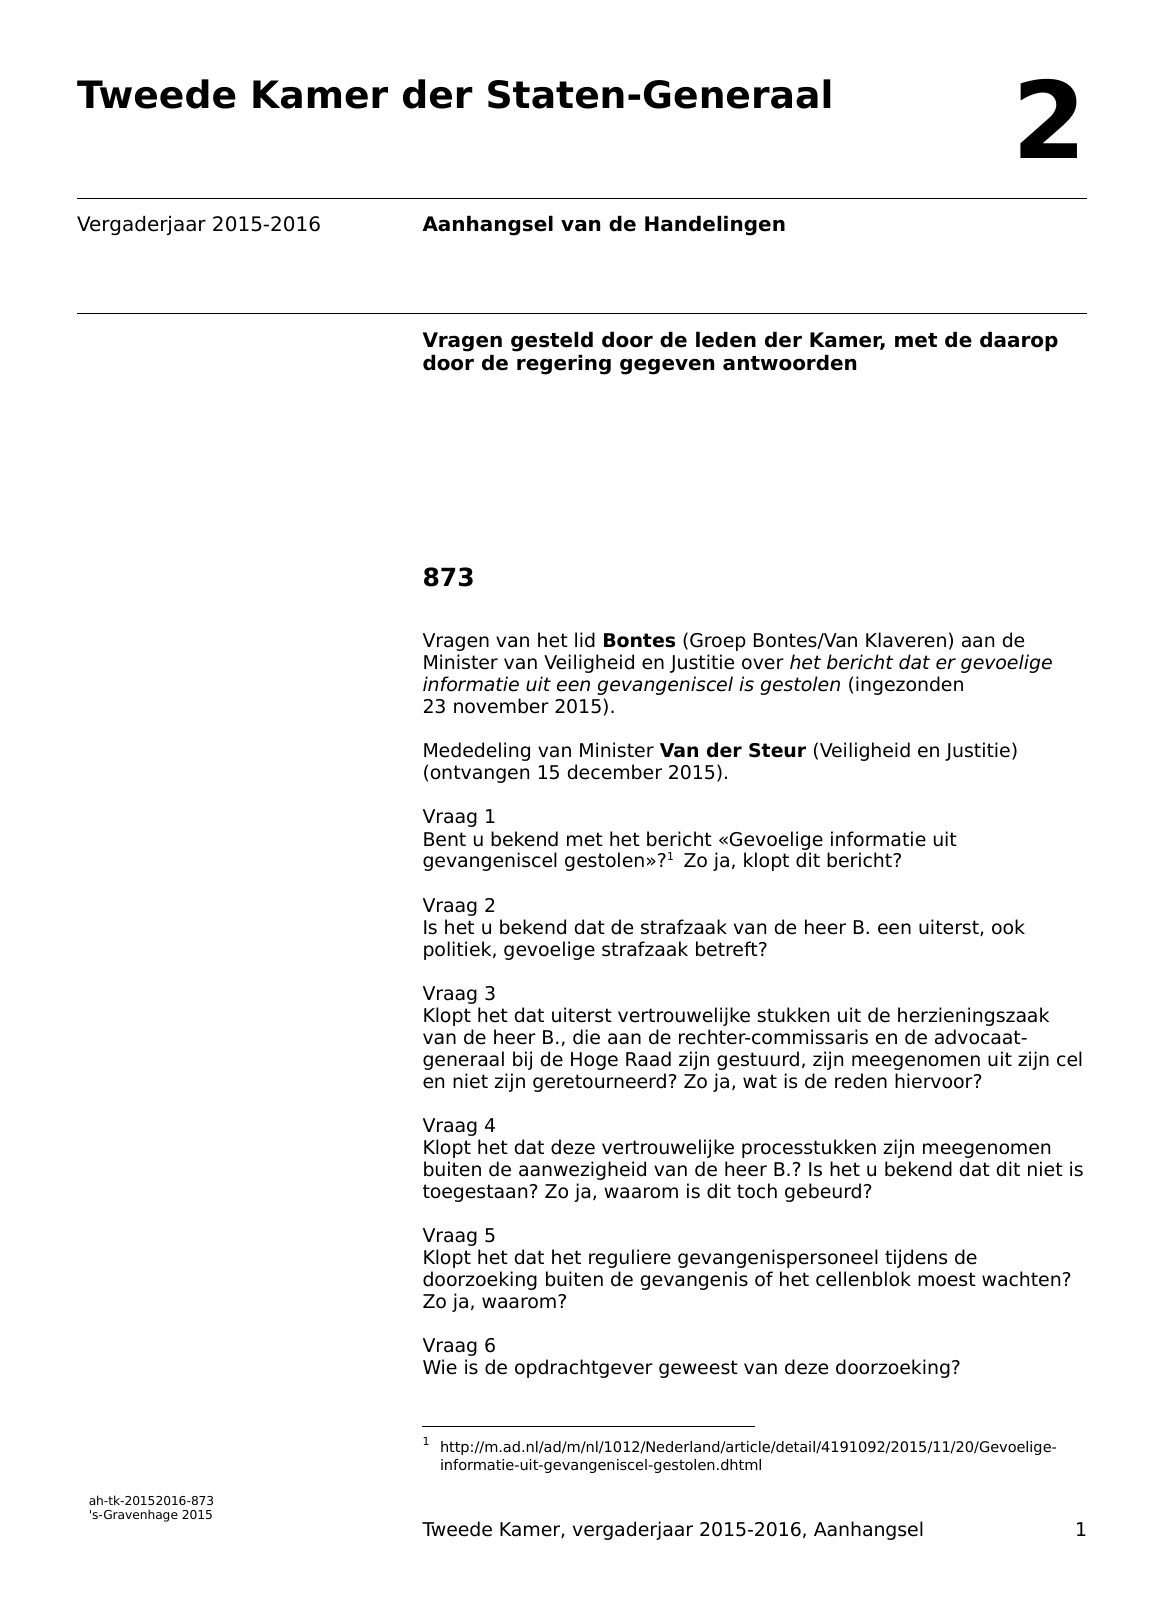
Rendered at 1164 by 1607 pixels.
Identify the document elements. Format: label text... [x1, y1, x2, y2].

text Vraag 1 [422, 806, 1087, 828]
text 873 [422, 563, 1087, 592]
text ah-tk-20152016-873 [88, 1494, 323, 1508]
text http://m.ad.nl/ad/m/nl/1012/Nederland/article/detail/4191092/2015/11/20/Gevoelige-informatie-uit-gevangeniscel-gestolen.dhtml [422, 1435, 1087, 1474]
text Is het u bekend dat de strafzaak van de heer B. een uiterst, ook politiek, gevoelige strafzaak betreft? [422, 917, 1087, 961]
text 's-Gravenhage 2015 [88, 1508, 323, 1522]
table_cell Aanhangsel van de Handelingen [422, 199, 1087, 313]
text Vraag 4 [422, 1115, 1087, 1137]
text Vraag 2 [422, 894, 1087, 917]
text Mededeling van Minister Van der Steur (Veiligheid en Justitie) (ontvangen 15 december 2015). [422, 740, 1087, 784]
text Vragen van het lid Bontes (Groep Bontes/Van Klaveren) aan de Minister van Veiligheid en Justitie over het bericht dat er gevoelige informatie uit een gevangeniscel is gestolen (ingezonden 23 november 2015). [422, 630, 1087, 718]
text Wie is de opdrachtgever geweest van deze doorzoeking? [422, 1357, 1087, 1379]
text Klopt het dat deze vertrouwelijke processtukken zijn meegenomen buiten de aanwezigheid van de heer B.? Is het u bekend dat dit niet is toegestaan? Zo ja, waarom is dit toch gebeurd? [422, 1137, 1087, 1203]
text Vraag 5 [422, 1225, 1087, 1247]
text Vraag 6 [422, 1335, 1087, 1357]
text Bent u bekend met het bericht «Gevoelige informatie uit gevangeniscel gestolen»? Zo ja, klopt dit bericht? [422, 828, 1087, 872]
table_header 2 [886, 59, 1087, 198]
table_header Tweede Kamer der Staten-Generaal [77, 59, 886, 198]
table_cell Vragen gesteld door de leden der Kamer, met de daarop door de regering gegeven antwoorden [422, 314, 1087, 375]
text Vraag 3 [422, 983, 1087, 1005]
text Klopt het dat het reguliere gevangenispersoneel tijdens de doorzoeking buiten de gevangenis of het cellenblok moest wachten? Zo ja, waarom? [422, 1247, 1087, 1313]
table_cell Vergaderjaar 2015-2016 [77, 199, 422, 313]
table_cell [77, 314, 422, 375]
text Klopt het dat uiterst vertrouwelijke stukken uit de herzieningszaak van de heer B., die aan de rechter-commissaris en de advocaat-generaal bij de Hoge Raad zijn gestuurd, zijn meegenomen uit zijn cel en niet zijn geretourneerd? Zo ja, wat is de reden hiervoor? [422, 1005, 1087, 1093]
